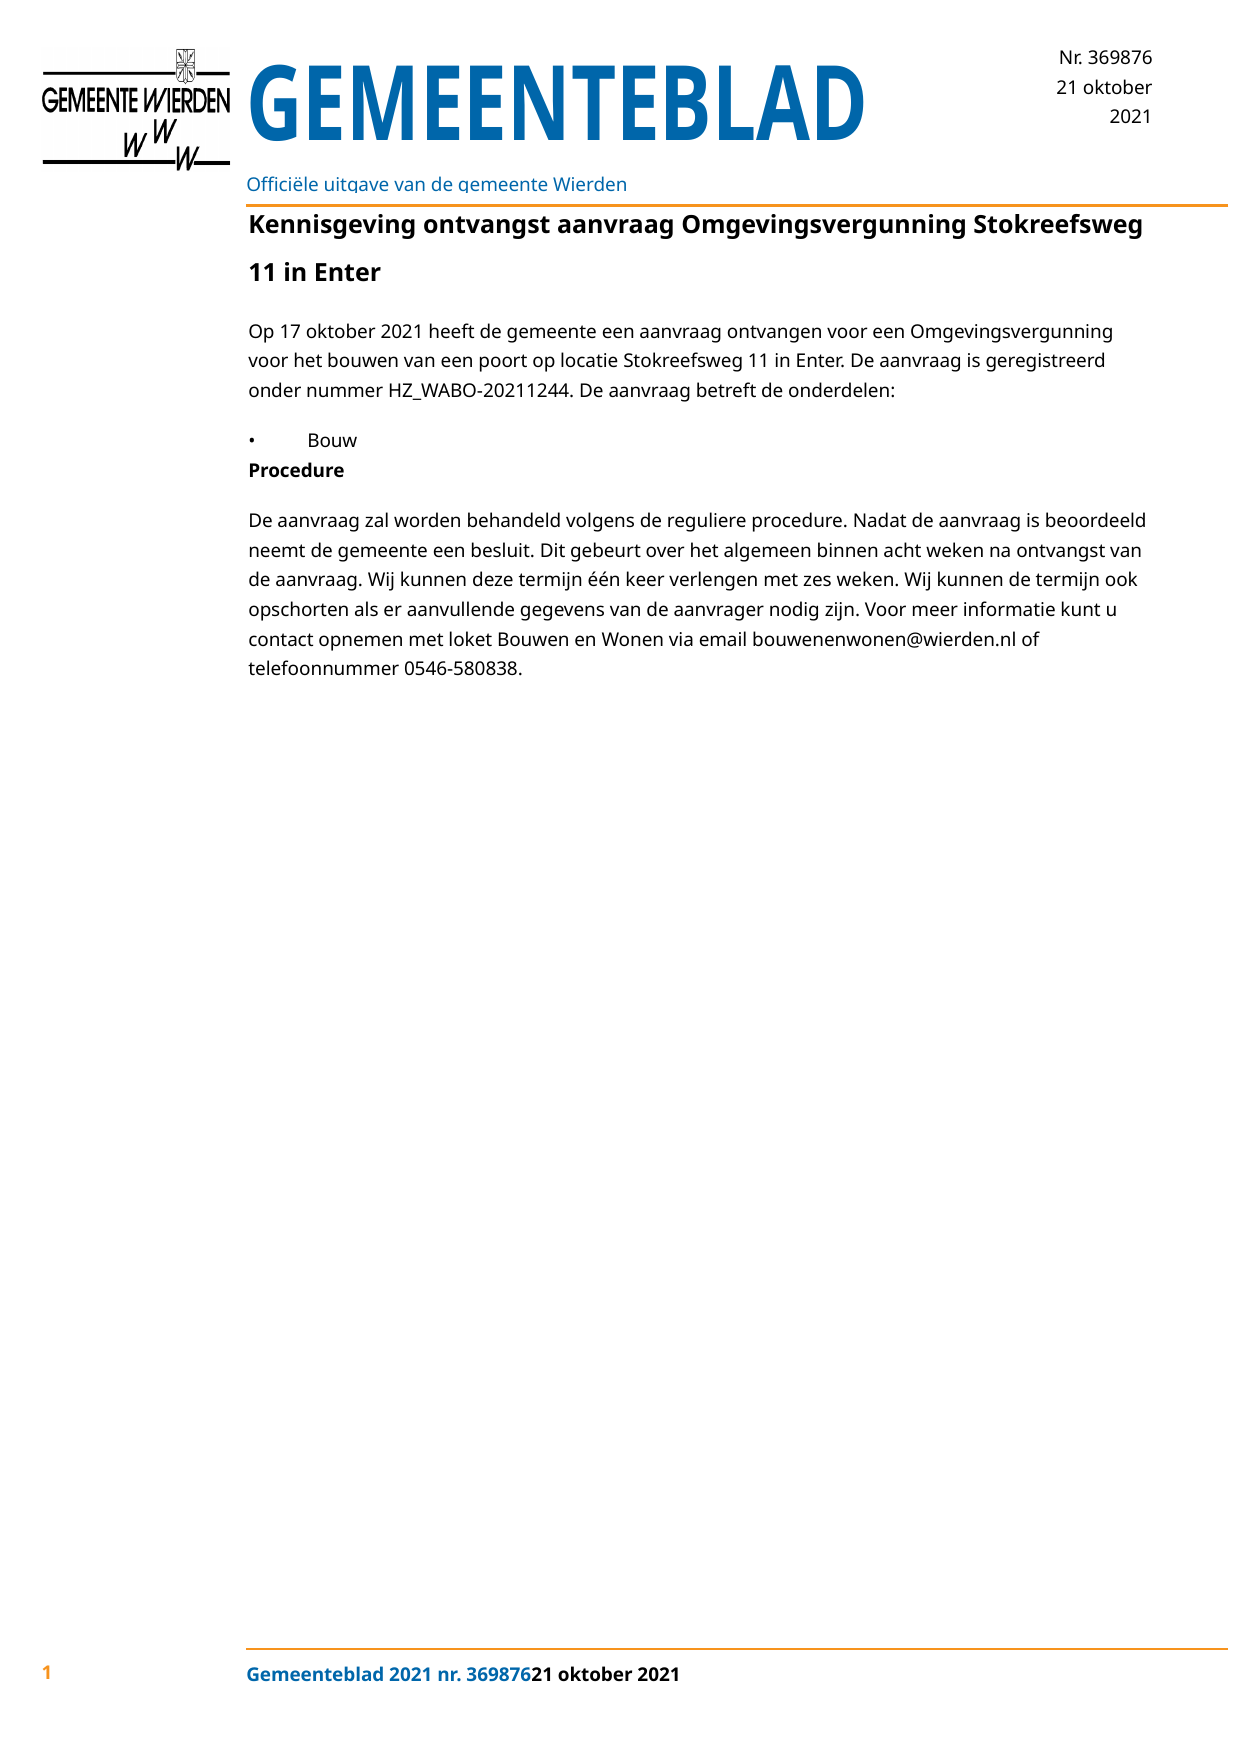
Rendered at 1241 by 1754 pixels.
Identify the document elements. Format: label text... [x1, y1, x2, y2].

list Bouw [248, 427, 1152, 453]
text Kennisgeving ontvangst aanvraag Omgevingsvergunning Stokreefsweg 11 in Enter [248, 207, 1152, 288]
text De aanvraag zal worden behandeld volgens de reguliere procedure. Nadat de aanvraag is beoordeeld neemt de gemeente een besluit. Dit gebeurt over het algemeen binnen acht weken na ontvangst van de aanvraag. Wij kunnen deze termijn één keer verlengen met zes weken. Wij kunnen de termijn ook opschorten als er aanvullende gegevens van de aanvrager nodig zijn. Voor meer informatie kunt u contact opnemen met loket Bouwen en Wonen via email bouwenenwonen@wierden.nl of telefoonnummer 0546-580838. [248, 507, 1152, 681]
picture [41, 47, 231, 172]
text Procedure [248, 457, 1152, 483]
text Op 17 oktober 2021 heeft de gemeente een aanvraag ontvangen voor een Omgevingsvergunning voor het bouwen van een poort op locatie Stokreefsweg 11 in Enter. De aanvraag is geregistreerd onder nummer HZ_WABO-20211244. De aanvraag betreft de onderdelen: [248, 318, 1152, 403]
